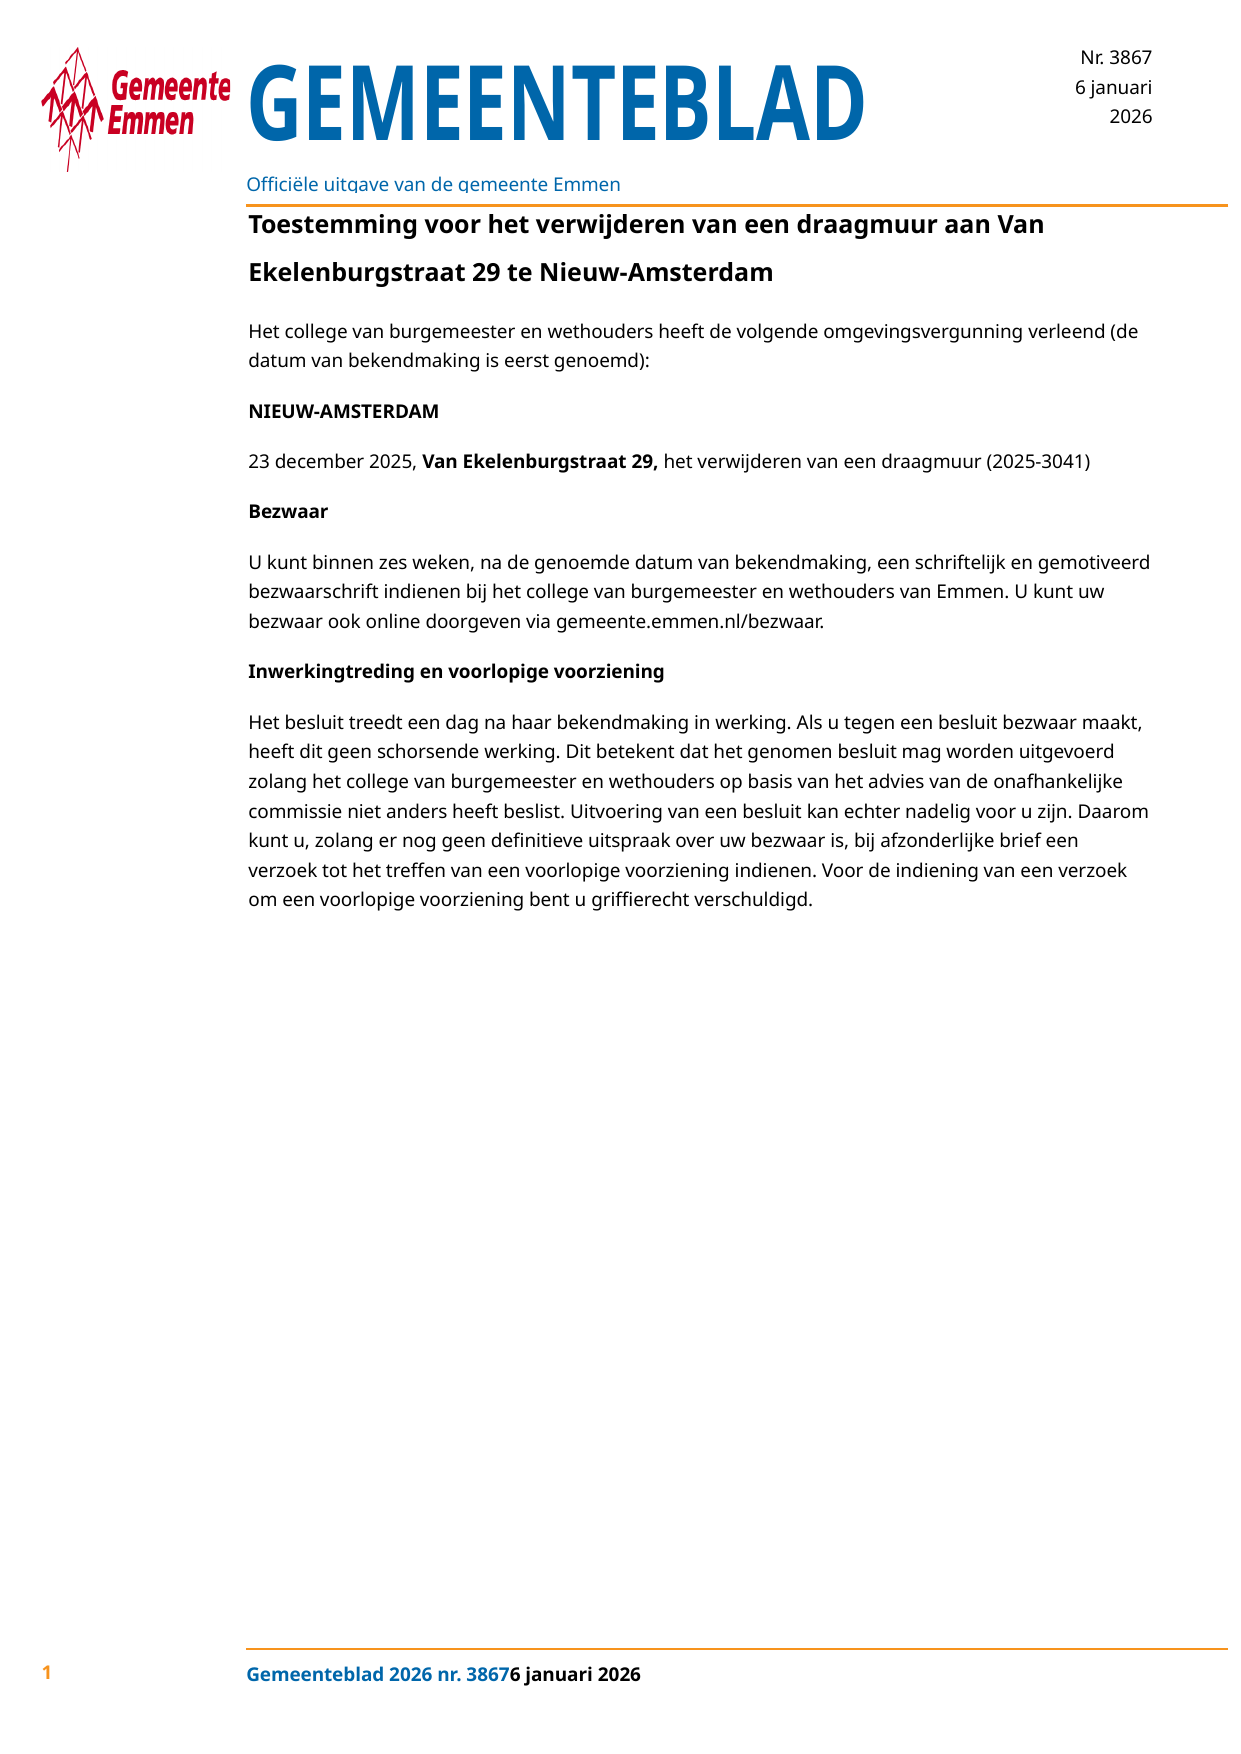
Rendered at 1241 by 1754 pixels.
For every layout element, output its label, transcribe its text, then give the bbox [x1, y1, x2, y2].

text Bezwaar [248, 499, 1152, 524]
text NIEUW-AMSTERDAM [248, 398, 1152, 424]
text Het besluit treedt een dag na haar bekendmaking in werking. Als u tegen een besluit bezwaar maakt, heeft dit geen schorsende werking. Dit betekent dat het genomen besluit mag worden uitgevoerd zolang het college van burgemeester en wethouders op basis van het advies van de onafhankelijke commissie niet anders heeft beslist. Uitvoering van een besluit kan echter nadelig voor u zijn. Daarom kunt u, zolang er nog geen definitieve uitspraak over uw bezwaar is, bij afzonderlijke brief een verzoek tot het treffen van een voorlopige voorziening indienen. Voor de indiening van een verzoek om een voorlopige voorziening bent u griffierecht verschuldigd. [248, 709, 1152, 912]
text Toestemming voor het verwijderen van een draagmuur aan Van Ekelenburgstraat 29 te Nieuw-Amsterdam [248, 207, 1152, 288]
picture [41, 47, 231, 172]
text Inwerkingtreding en voorlopige voorziening [248, 659, 1152, 684]
text U kunt binnen zes weken, na de genoemde datum van bekendmaking, een schriftelijk en gemotiveerd bezwaarschrift indienen bij het college van burgemeester en wethouders van Emmen. U kunt uw bezwaar ook online doorgeven via gemeente.emmen.nl/bezwaar. [248, 549, 1152, 634]
text Het college van burgemeester en wethouders heeft de volgende omgevingsvergunning verleend (de datum van bekendmaking is eerst genoemd): [248, 318, 1152, 373]
text 23 december 2025, Van Ekelenburgstraat 29, het verwijderen van een draagmuur (2025-3041) [248, 448, 1152, 474]
